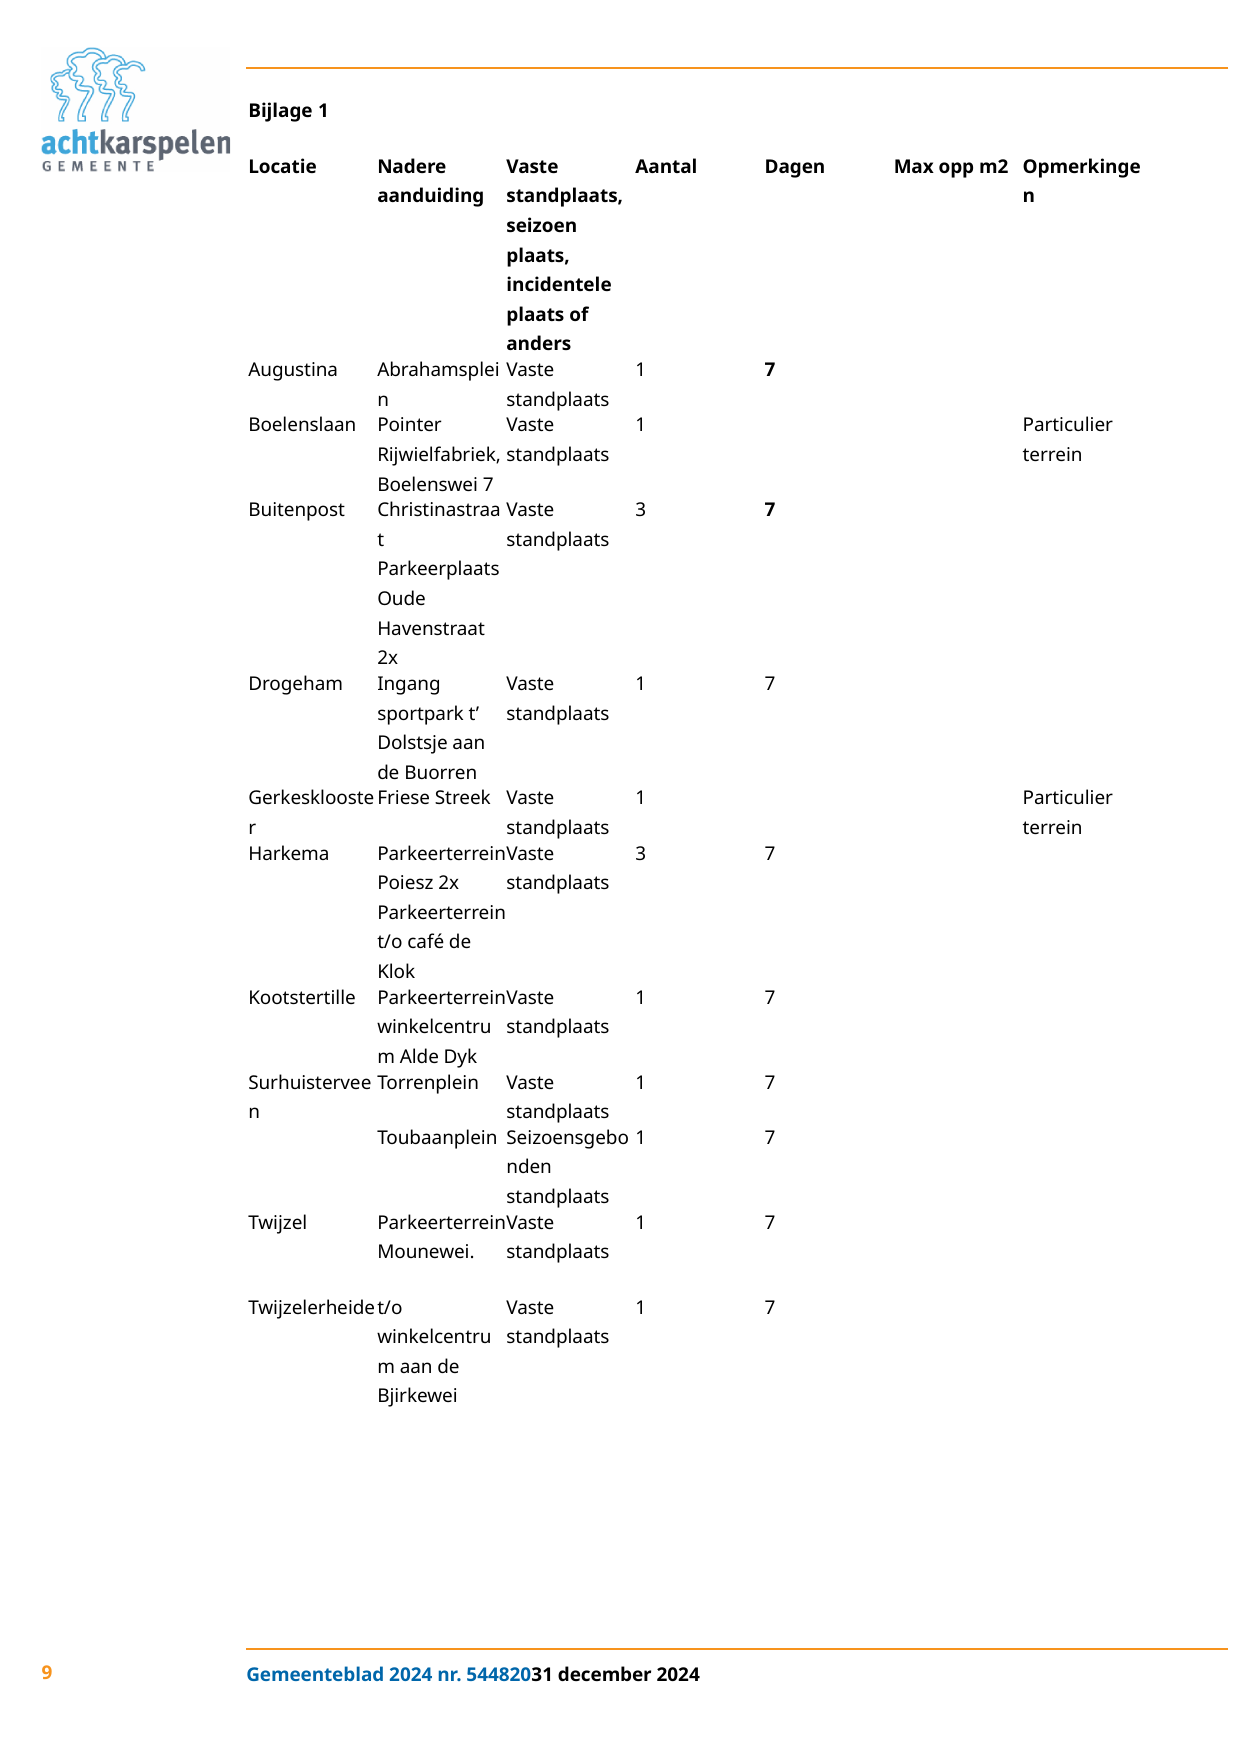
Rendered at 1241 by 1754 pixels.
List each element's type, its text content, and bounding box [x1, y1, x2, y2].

table_cell [894, 1209, 1022, 1294]
table_cell Toubaanplein [377, 1124, 506, 1209]
table_cell Vaste standplaats [506, 670, 635, 784]
table_cell [1023, 1124, 1152, 1209]
table_cell Vaste standplaats [506, 1294, 635, 1408]
table_cell 7 [764, 1124, 893, 1209]
table_cell Twijzelerheide [248, 1294, 377, 1408]
table_cell Surhuisterveen [248, 1069, 377, 1209]
table_cell Vaste standplaats [506, 1209, 635, 1294]
table_cell 1 [635, 785, 764, 840]
table_cell Drogeham [248, 670, 377, 784]
table_cell Vaste standplaats [506, 785, 635, 840]
table_cell [1023, 840, 1152, 984]
table_cell [764, 785, 893, 840]
table_cell 1 [635, 356, 764, 412]
table_cell 7 [764, 840, 893, 984]
table_cell t/o winkelcentrum aan de Bjirkewei [377, 1294, 506, 1408]
table_cell 1 [635, 984, 764, 1069]
table_cell Particulier terrein [1023, 412, 1152, 496]
table_cell [1023, 356, 1152, 412]
table_cell Seizoensgebonden standplaats [506, 1124, 635, 1209]
table_cell Vaste standplaats [506, 1069, 635, 1124]
table_cell 7 [764, 496, 893, 670]
table_cell [894, 1069, 1022, 1124]
table_cell Vaste standplaats [506, 496, 635, 670]
table_cell [894, 1294, 1022, 1408]
table_cell [894, 785, 1022, 840]
table_cell 1 [635, 1124, 764, 1209]
table_cell 7 [764, 1069, 893, 1124]
table_cell 7 [764, 356, 893, 412]
table_cell Ingang sportpark t’ Dolstsje aan de Buorren [377, 670, 506, 784]
table_cell [1023, 984, 1152, 1069]
table_cell 7 [764, 984, 893, 1069]
table_cell Harkema [248, 840, 377, 984]
table_cell [1023, 1209, 1152, 1294]
table_cell 7 [764, 670, 893, 784]
table_cell [894, 496, 1022, 670]
table_cell [894, 356, 1022, 412]
table_cell 1 [635, 1294, 764, 1408]
table_cell Boelenslaan [248, 412, 377, 496]
table_cell [1023, 1294, 1152, 1408]
table_cell Vaste standplaats [506, 840, 635, 984]
table_header Opmerkingen [1023, 153, 1152, 356]
table_cell Vaste standplaats [506, 984, 635, 1069]
table_cell Torrenplein [377, 1069, 506, 1124]
table_cell [1023, 670, 1152, 784]
table_cell [894, 412, 1022, 496]
table_header Nadere aanduiding [377, 153, 506, 356]
table_cell Abrahamsplein [377, 356, 506, 412]
table_cell Parkeerterrein Poiesz 2x Parkeerterrein t/o café de Klok [377, 840, 506, 984]
text Bijlage 1 [248, 95, 1152, 123]
table_cell Friese Streek [377, 785, 506, 840]
table_cell 1 [635, 1069, 764, 1124]
picture [41, 47, 231, 172]
table_cell [1023, 496, 1152, 670]
table_cell Vaste standplaats [506, 412, 635, 496]
table_cell 7 [764, 1209, 893, 1294]
table_header Dagen [764, 153, 893, 356]
table_cell Christinastraat Parkeerplaats Oude Havenstraat 2x [377, 496, 506, 670]
table_cell Vaste standplaats [506, 356, 635, 412]
table_cell Parkeerterrein winkelcentrum Alde Dyk [377, 984, 506, 1069]
table_cell [894, 840, 1022, 984]
table_cell 1 [635, 670, 764, 784]
table_cell [894, 984, 1022, 1069]
table_cell [1023, 1069, 1152, 1124]
table_cell [894, 670, 1022, 784]
table_cell 7 [764, 1294, 893, 1408]
table_header Max opp m2 [894, 153, 1022, 356]
table_header Vaste standplaats, seizoen plaats, incidentele plaats of anders [506, 153, 635, 356]
table_header Aantal [635, 153, 764, 356]
table_cell 1 [635, 1209, 764, 1294]
table_header Locatie [248, 153, 377, 356]
table_cell 1 [635, 412, 764, 496]
table_cell Gerkesklooster [248, 785, 377, 840]
table_cell [894, 1124, 1022, 1209]
table_cell Pointer Rijwielfabriek, Boelenswei 7 [377, 412, 506, 496]
table_cell Parkeerterrein Mounewei. [377, 1209, 506, 1294]
table_cell Particulier terrein [1023, 785, 1152, 840]
table_cell 3 [635, 496, 764, 670]
table_cell Buitenpost [248, 496, 377, 670]
table_cell Augustina [248, 356, 377, 412]
table_cell [764, 412, 893, 496]
table_cell Twijzel [248, 1209, 377, 1294]
table_cell Kootstertille [248, 984, 377, 1069]
table_cell 3 [635, 840, 764, 984]
